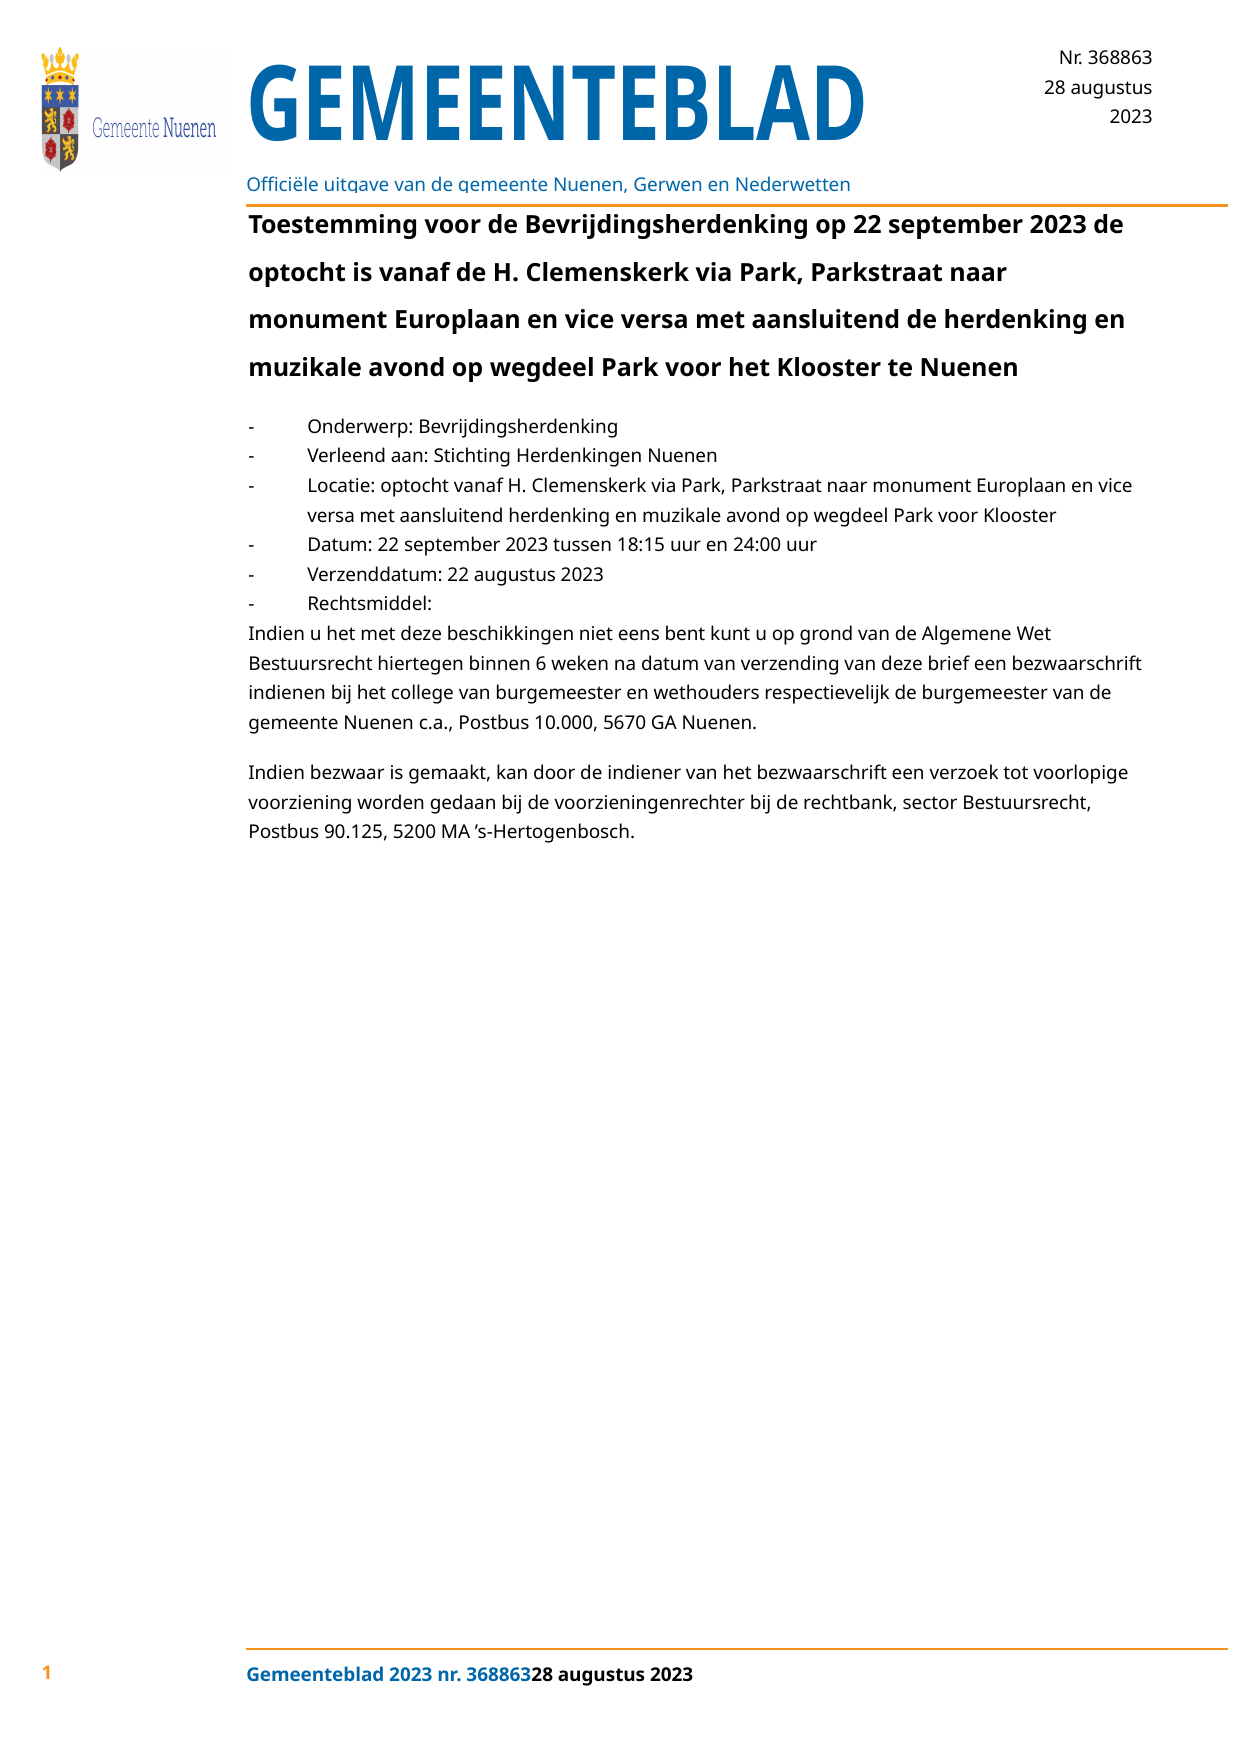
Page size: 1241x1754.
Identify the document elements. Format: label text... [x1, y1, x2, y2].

list Verzenddatum: 22 augustus 2023 [248, 561, 1152, 587]
picture [41, 47, 231, 172]
list Locatie: optocht vanaf H. Clemenskerk via Park, Parkstraat naar monument Europlaan en vice versa met aansluitend herdenking en muzikale avond op wegdeel Park voor Klooster [248, 472, 1152, 528]
list Verleend aan: Stichting Herdenkingen Nuenen [248, 443, 1152, 468]
list Onderwerp: Bevrijdingsherdenking [248, 413, 1152, 439]
text Indien bezwaar is gemaakt, kan door de indiener van het bezwaarschrift een verzoek tot voorlopige voorziening worden gedaan bij de voorzieningenrechter bij de rechtbank, sector Bestuursrecht, Postbus 90.125, 5200 MA ’s-Hertogenbosch. [248, 759, 1152, 844]
text Toestemming voor de Bevrijdingsherdenking op 22 september 2023 de optocht is vanaf de H. Clemenskerk via Park, Parkstraat naar monument Europlaan en vice versa met aansluitend de herdenking en muzikale avond op wegdeel Park voor het Klooster te Nuenen [248, 207, 1152, 384]
list Datum: 22 september 2023 tussen 18:15 uur en 24:00 uur [248, 531, 1152, 557]
list Rechtsmiddel: [248, 591, 1152, 616]
text Indien u het met deze beschikkingen niet eens bent kunt u op grond van de Algemene Wet Bestuursrecht hiertegen binnen 6 weken na datum van verzending van deze brief een bezwaarschrift indienen bij het college van burgemeester en wethouders respectievelijk de burgemeester van de gemeente Nuenen c.a., Postbus 10.000, 5670 GA Nuenen. [248, 620, 1152, 735]
